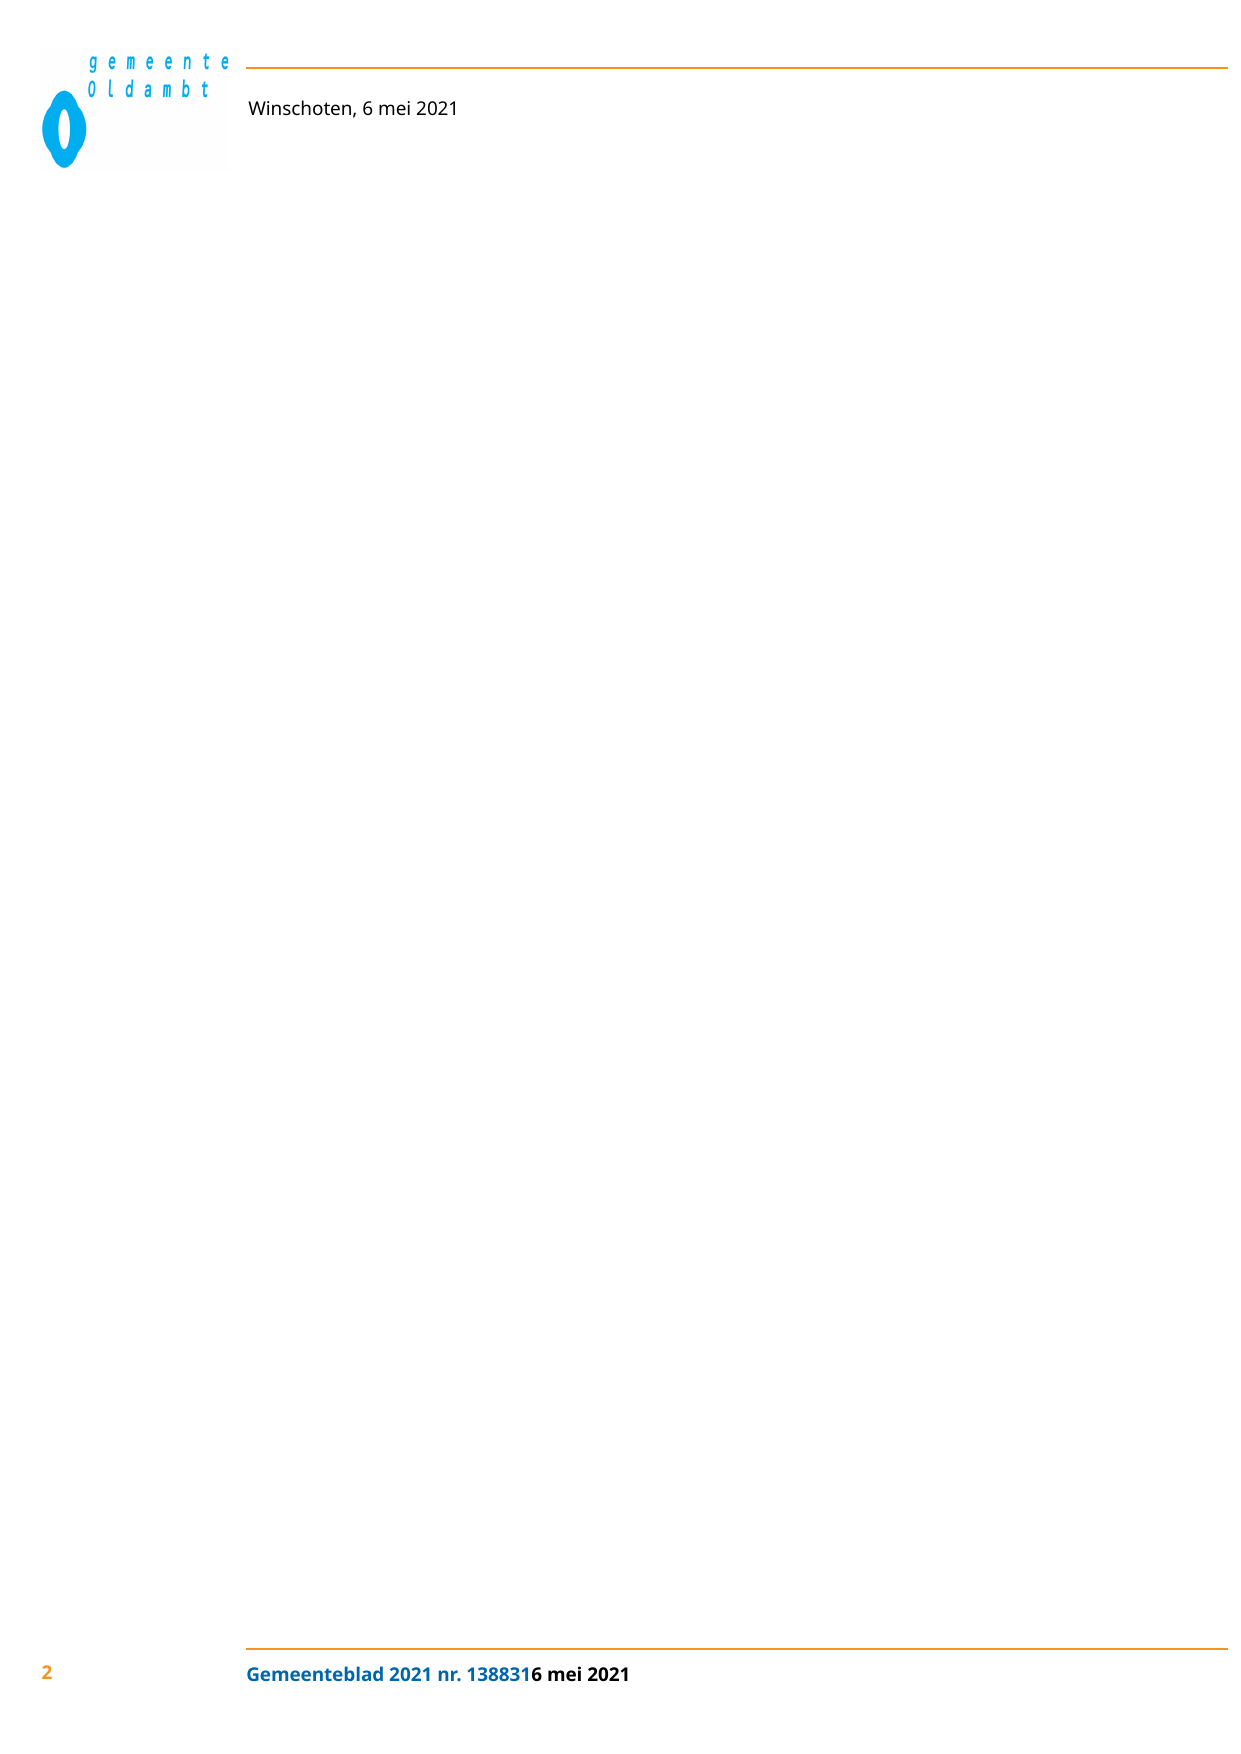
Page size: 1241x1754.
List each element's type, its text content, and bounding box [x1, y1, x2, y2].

text Winschoten, 6 mei 2021 [248, 95, 1152, 121]
picture [41, 47, 231, 172]
